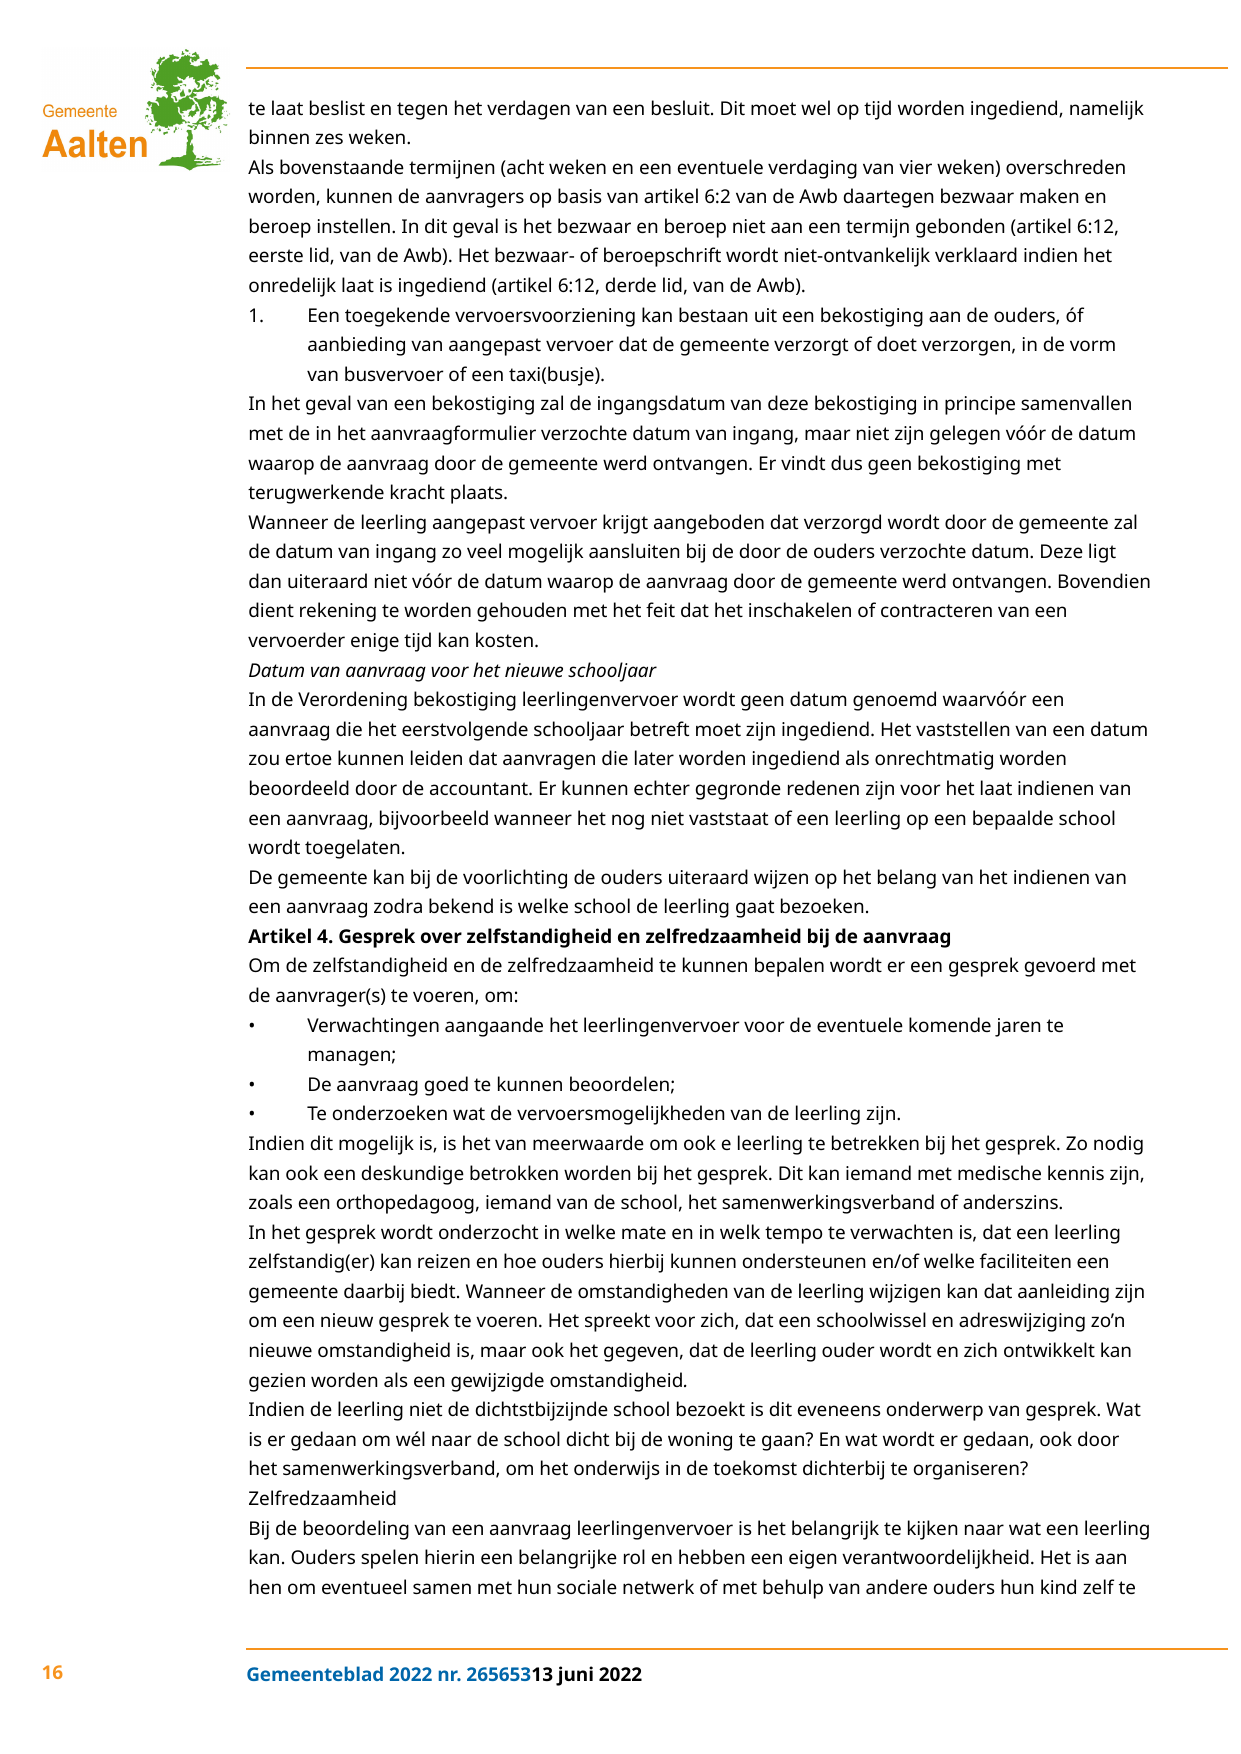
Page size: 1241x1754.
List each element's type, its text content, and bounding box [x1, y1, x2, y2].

text Wanneer de leerling aangepast vervoer krijgt aangeboden dat verzorgd wordt door de gemeente zal de datum van ingang zo veel mogelijk aansluiten bij de door de ouders verzochte datum. Deze ligt dan uiteraard niet vóór de datum waarop de aanvraag door de gemeente werd ontvangen. Bovendien dient rekening te worden gehouden met het feit dat het inschakelen of contracteren van een vervoerder enige tijd kan kosten. [248, 509, 1152, 653]
text Artikel 4. Gesprek over zelfstandigheid en zelfredzaamheid bij de aanvraag [248, 923, 1152, 949]
picture [41, 47, 231, 172]
text Bij de beoordeling van een aanvraag leerlingenvervoer is het belangrijk te kijken naar wat een leerling kan. Ouders spelen hierin een belangrijke rol en hebben een eigen verantwoordelijkheid. Het is aan hen om eventueel samen met hun sociale netwerk of met behulp van andere ouders hun kind zelf te [248, 1515, 1152, 1600]
text In de Verordening bekostiging leerlingenvervoer wordt geen datum genoemd waarvóór een aanvraag die het eerstvolgende schooljaar betreft moet zijn ingediend. Het vaststellen van een datum zou ertoe kunnen leiden dat aanvragen die later worden ingediend als onrechtmatig worden beoordeeld door de accountant. Er kunnen echter gegronde redenen zijn voor het laat indienen van een aanvraag, bijvoorbeeld wanneer het nog niet vaststaat of een leerling op een bepaalde school wordt toegelaten. [248, 686, 1152, 860]
text Zelfredzaamheid [248, 1485, 1152, 1511]
text De gemeente kan bij de voorlichting de ouders uiteraard wijzen op het belang van het indienen van een aanvraag zodra bekend is welke school de leerling gaat bezoeken. [248, 864, 1152, 919]
text In het geval van een bekostiging zal de ingangsdatum van deze bekostiging in principe samenvallen met de in het aanvraagformulier verzochte datum van ingang, maar niet zijn gelegen vóór de datum waarop de aanvraag door de gemeente werd ontvangen. Er vindt dus geen bekostiging met terugwerkende kracht plaats. [248, 391, 1152, 505]
text Om de zelfstandigheid en de zelfredzaamheid te kunnen bepalen wordt er een gesprek gevoerd met de aanvrager(s) te voeren, om: [248, 953, 1152, 1008]
text Datum van aanvraag voor het nieuwe schooljaar [248, 657, 1152, 683]
list Te onderzoeken wat de vervoersmogelijkheden van de leerling zijn. [248, 1101, 1152, 1126]
text Als bovenstaande termijnen (acht weken en een eventuele verdaging van vier weken) overschreden worden, kunnen de aanvragers op basis van artikel 6:2 van de Awb daartegen bezwaar maken en beroep instellen. In dit geval is het bezwaar en beroep niet aan een termijn gebonden (artikel 6:12, eerste lid, van de Awb). Het bezwaar- of beroepschrift wordt niet-ontvankelijk verklaard indien het onredelijk laat is ingediend (artikel 6:12, derde lid, van de Awb). [248, 154, 1152, 298]
list De aanvraag goed te kunnen beoordelen; [248, 1071, 1152, 1097]
list Een toegekende vervoersvoorziening kan bestaan uit een bekostiging aan de ouders, óf aanbieding van aangepast vervoer dat de gemeente verzorgt of doet verzorgen, in de vorm van busvervoer of een taxi(busje). [248, 302, 1152, 387]
text Indien de leerling niet de dichtstbijzijnde school bezoekt is dit eveneens onderwerp van gesprek. Wat is er gedaan om wél naar de school dicht bij de woning te gaan? En wat wordt er gedaan, ook door het samenwerkingsverband, om het onderwijs in de toekomst dichterbij te organiseren? [248, 1396, 1152, 1481]
list Verwachtingen aangaande het leerlingenvervoer voor de eventuele komende jaren te managen; [248, 1012, 1152, 1067]
text Indien dit mogelijk is, is het van meerwaarde om ook e leerling te betrekken bij het gesprek. Zo nodig kan ook een deskundige betrokken worden bij het gesprek. Dit kan iemand met medische kennis zijn, zoals een orthopedagoog, iemand van de school, het samenwerkingsverband of anderszins. [248, 1130, 1152, 1215]
text te laat beslist en tegen het verdagen van een besluit. Dit moet wel op tijd worden ingediend, namelijk binnen zes weken. [248, 95, 1152, 150]
text In het gesprek wordt onderzocht in welke mate en in welk tempo te verwachten is, dat een leerling zelfstandig(er) kan reizen en hoe ouders hierbij kunnen ondersteunen en/of welke faciliteiten een gemeente daarbij biedt. Wanneer de omstandigheden van de leerling wijzigen kan dat aanleiding zijn om een nieuw gesprek te voeren. Het spreekt voor zich, dat een schoolwissel en adreswijziging zo’n nieuwe omstandigheid is, maar ook het gegeven, dat de leerling ouder wordt en zich ontwikkelt kan gezien worden als een gewijzigde omstandigheid. [248, 1219, 1152, 1393]
